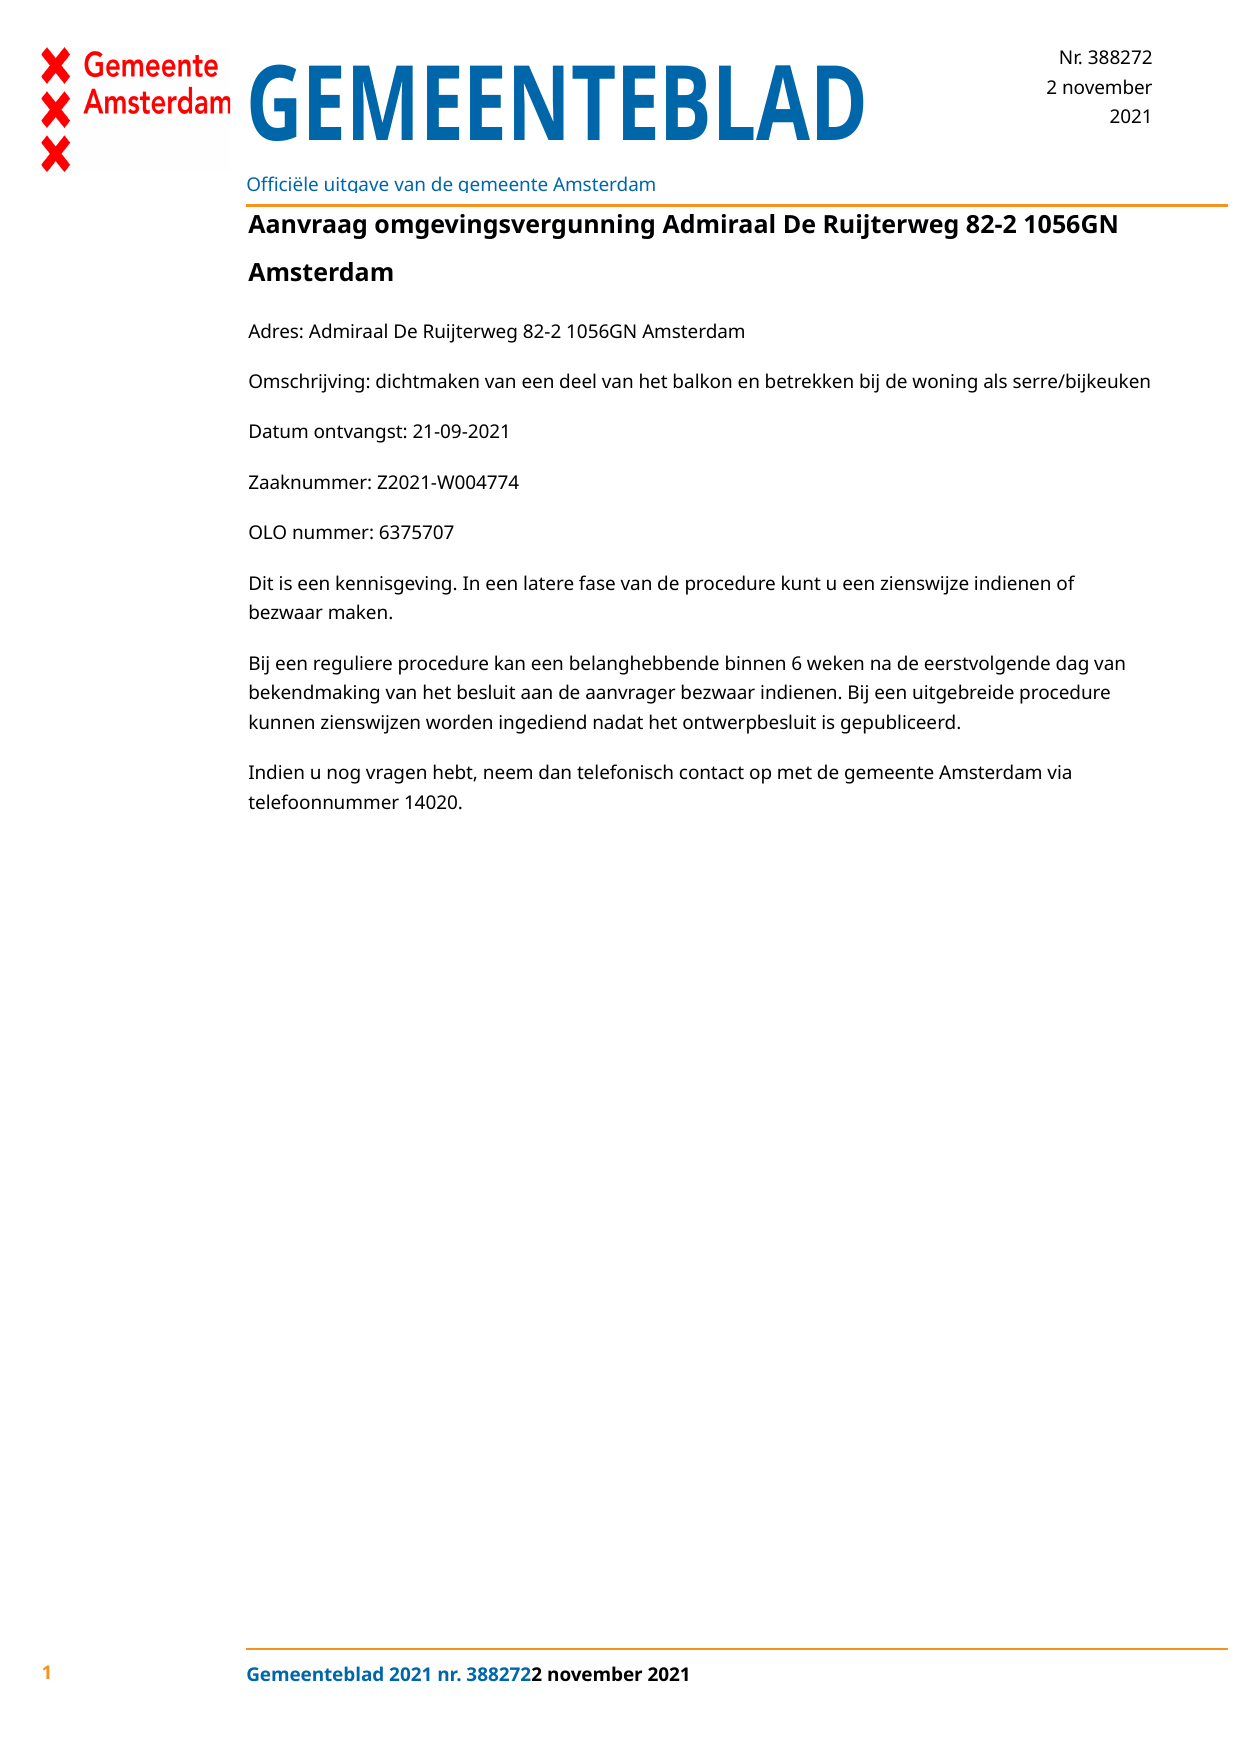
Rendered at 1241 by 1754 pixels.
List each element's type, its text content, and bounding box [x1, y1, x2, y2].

text Omschrijving: dichtmaken van een deel van het balkon en betrekken bij de woning als serre/bijkeuken [248, 368, 1152, 394]
text Datum ontvangst: 21-09-2021 [248, 419, 1152, 444]
text Adres: Admiraal De Ruijterweg 82-2 1056GN Amsterdam [248, 318, 1152, 344]
text OLO nummer: 6375707 [248, 519, 1152, 545]
text Bij een reguliere procedure kan een belanghebbende binnen 6 weken na de eerstvolgende dag van bekendmaking van het besluit aan de aanvrager bezwaar indienen. Bij een uitgebreide procedure kunnen zienswijzen worden ingediend nadat het ontwerpbesluit is gepubliceerd. [248, 650, 1152, 735]
text Indien u nog vragen hebt, neem dan telefonisch contact op met de gemeente Amsterdam via telefoonnummer 14020. [248, 759, 1152, 815]
text Zaaknummer: Z2021-W004774 [248, 469, 1152, 495]
text Dit is een kennisgeving. In een latere fase van de procedure kunt u een zienswijze indienen of bezwaar maken. [248, 570, 1152, 625]
text Aanvraag omgevingsvergunning Admiraal De Ruijterweg 82-2 1056GN Amsterdam [248, 207, 1152, 288]
picture [41, 47, 231, 172]
